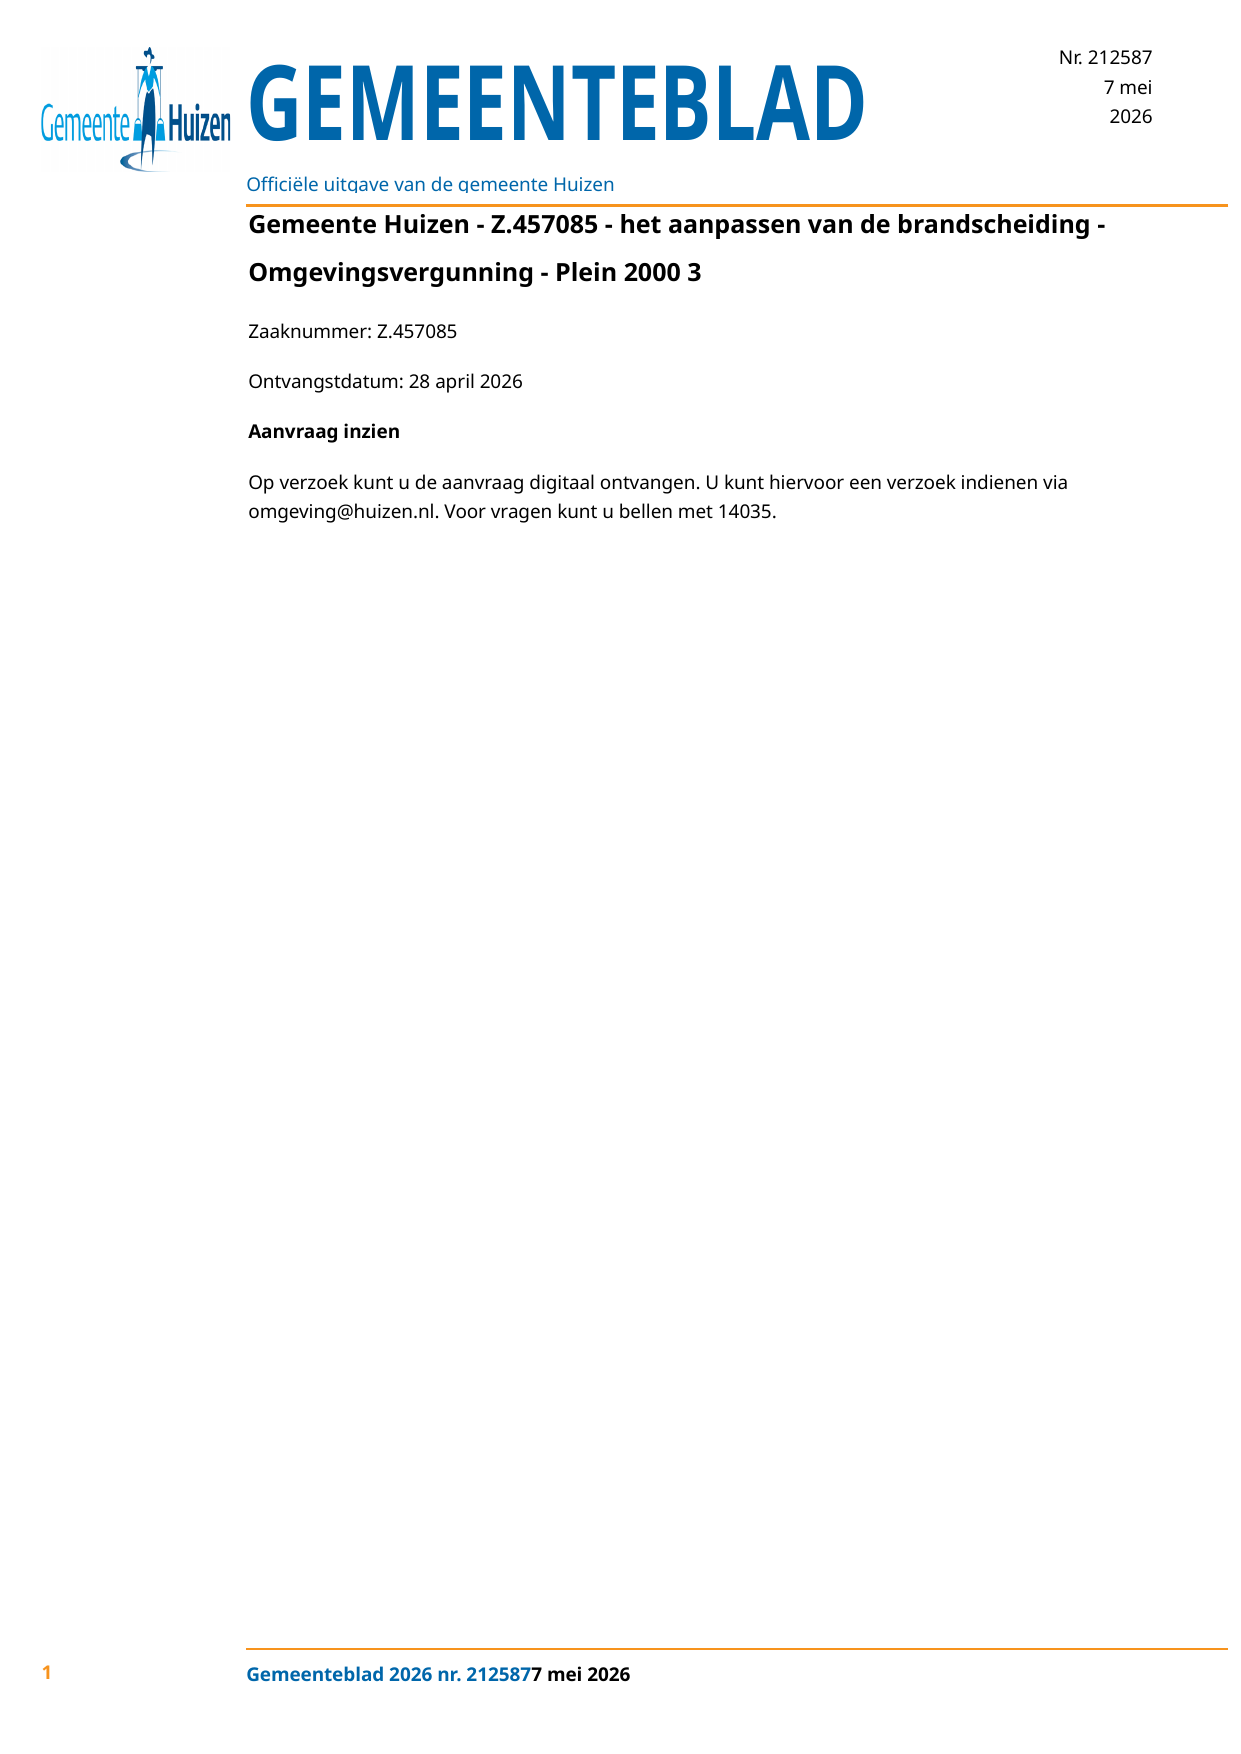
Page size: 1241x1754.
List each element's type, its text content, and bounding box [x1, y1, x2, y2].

text Ontvangstdatum: 28 april 2026 [248, 368, 1152, 394]
text Gemeente Huizen - Z.457085 - het aanpassen van de brandscheiding - Omgevingsvergunning - Plein 2000 3 [248, 207, 1152, 288]
text Op verzoek kunt u de aanvraag digitaal ontvangen. U kunt hiervoor een verzoek indienen via omgeving@huizen.nl. Voor vragen kunt u bellen met 14035. [248, 469, 1152, 524]
text Aanvraag inzien [248, 419, 1152, 444]
text Zaaknummer: Z.457085 [248, 318, 1152, 344]
picture [41, 47, 231, 172]
